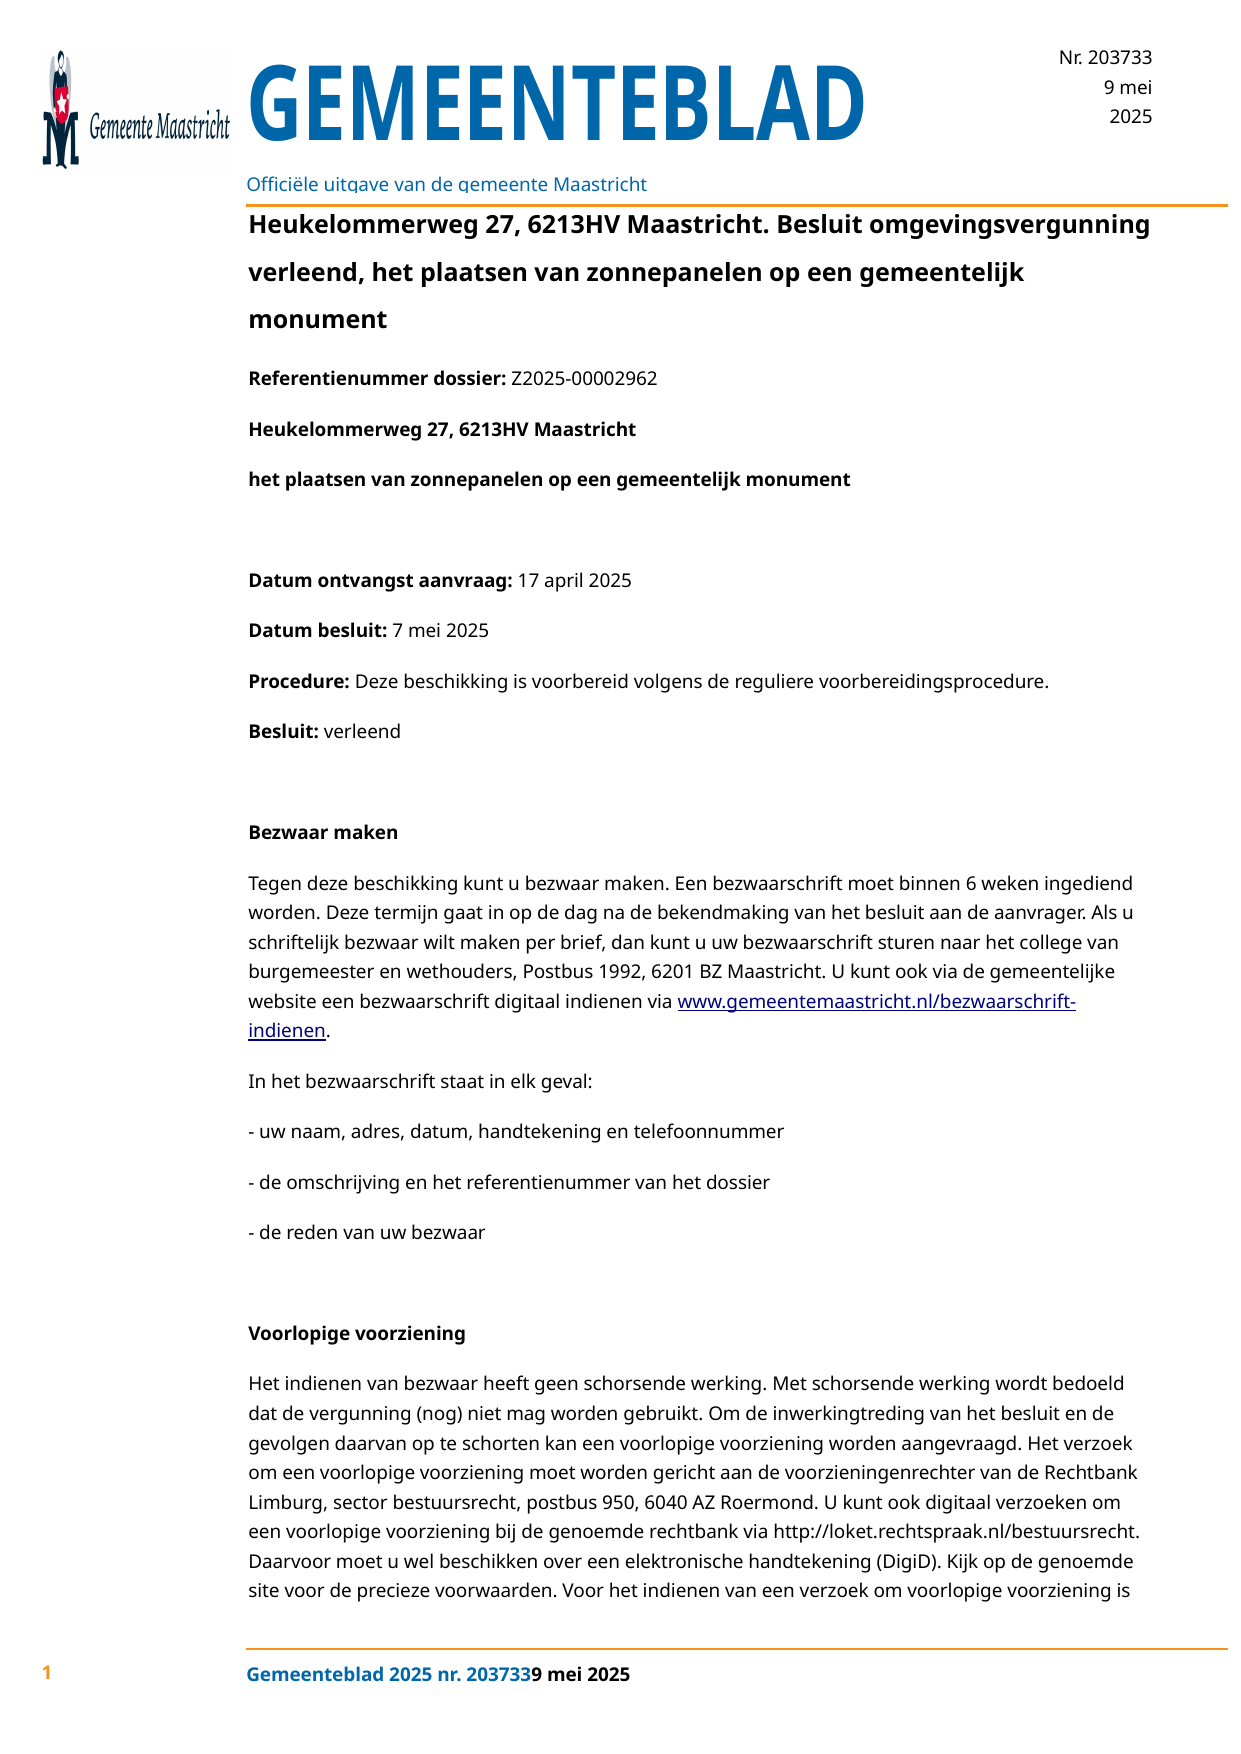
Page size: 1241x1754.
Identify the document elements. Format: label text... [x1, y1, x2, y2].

text Voorlopige voorziening [248, 1320, 1152, 1346]
text Bezwaar maken [248, 819, 1152, 845]
picture [41, 47, 231, 172]
text Besluit: verleend [248, 718, 1152, 744]
text Datum besluit: 7 mei 2025 [248, 618, 1152, 643]
text Het indienen van bezwaar heeft geen schorsende werking. Met schorsende werking wordt bedoeld dat de vergunning (nog) niet mag worden gebruikt. Om de inwerkingtreding van het besluit en de gevolgen daarvan op te schorten kan een voorlopige voorziening worden aangevraagd. Het verzoek om een voorlopige voorziening moet worden gericht aan de voorzieningenrechter van de Rechtbank Limburg, sector bestuursrecht, postbus 950, 6040 AZ Roermond. U kunt ook digitaal verzoeken om een voorlopige voorziening bij de genoemde rechtbank via http://loket.rechtspraak.nl/bestuursrecht. Daarvoor moet u wel beschikken over een elektronische handtekening (DigiD). Kijk op de genoemde site voor de precieze voorwaarden. Voor het indienen van een verzoek om voorlopige voorziening is [248, 1371, 1152, 1603]
text - uw naam, adres, datum, handtekening en telefoonnummer [248, 1118, 1152, 1144]
text In het bezwaarschrift staat in elk geval: [248, 1068, 1152, 1094]
text Tegen deze beschikking kunt u bezwaar maken. Een bezwaarschrift moet binnen 6 weken ingediend worden. Deze termijn gaat in op de dag na de bekendmaking van het besluit aan de aanvrager. Als u schriftelijk bezwaar wilt maken per brief, dan kunt u uw bezwaarschrift sturen naar het college van burgemeester en wethouders, Postbus 1992, 6201 BZ Maastricht. U kunt ook via de gemeentelijke website een bezwaarschrift digitaal indienen via www.gemeentemaastricht.nl/bezwaarschrift-indienen. [248, 870, 1152, 1043]
text Datum ontvangst aanvraag: 17 april 2025 [248, 567, 1152, 593]
text Heukelommerweg 27, 6213HV Maastricht. Besluit omgevingsvergunning verleend, het plaatsen van zonnepanelen op een gemeentelijk monument [248, 207, 1152, 336]
text het plaatsen van zonnepanelen op een gemeentelijk monument [248, 466, 1152, 492]
text Procedure: Deze beschikking is voorbereid volgens de reguliere voorbereidingsprocedure. [248, 668, 1152, 694]
text - de reden van uw bezwaar [248, 1219, 1152, 1245]
text Referentienummer dossier: Z2025-00002962 [248, 366, 1152, 391]
text Heukelommerweg 27, 6213HV Maastricht [248, 416, 1152, 442]
text - de omschrijving en het referentienummer van het dossier [248, 1169, 1152, 1194]
